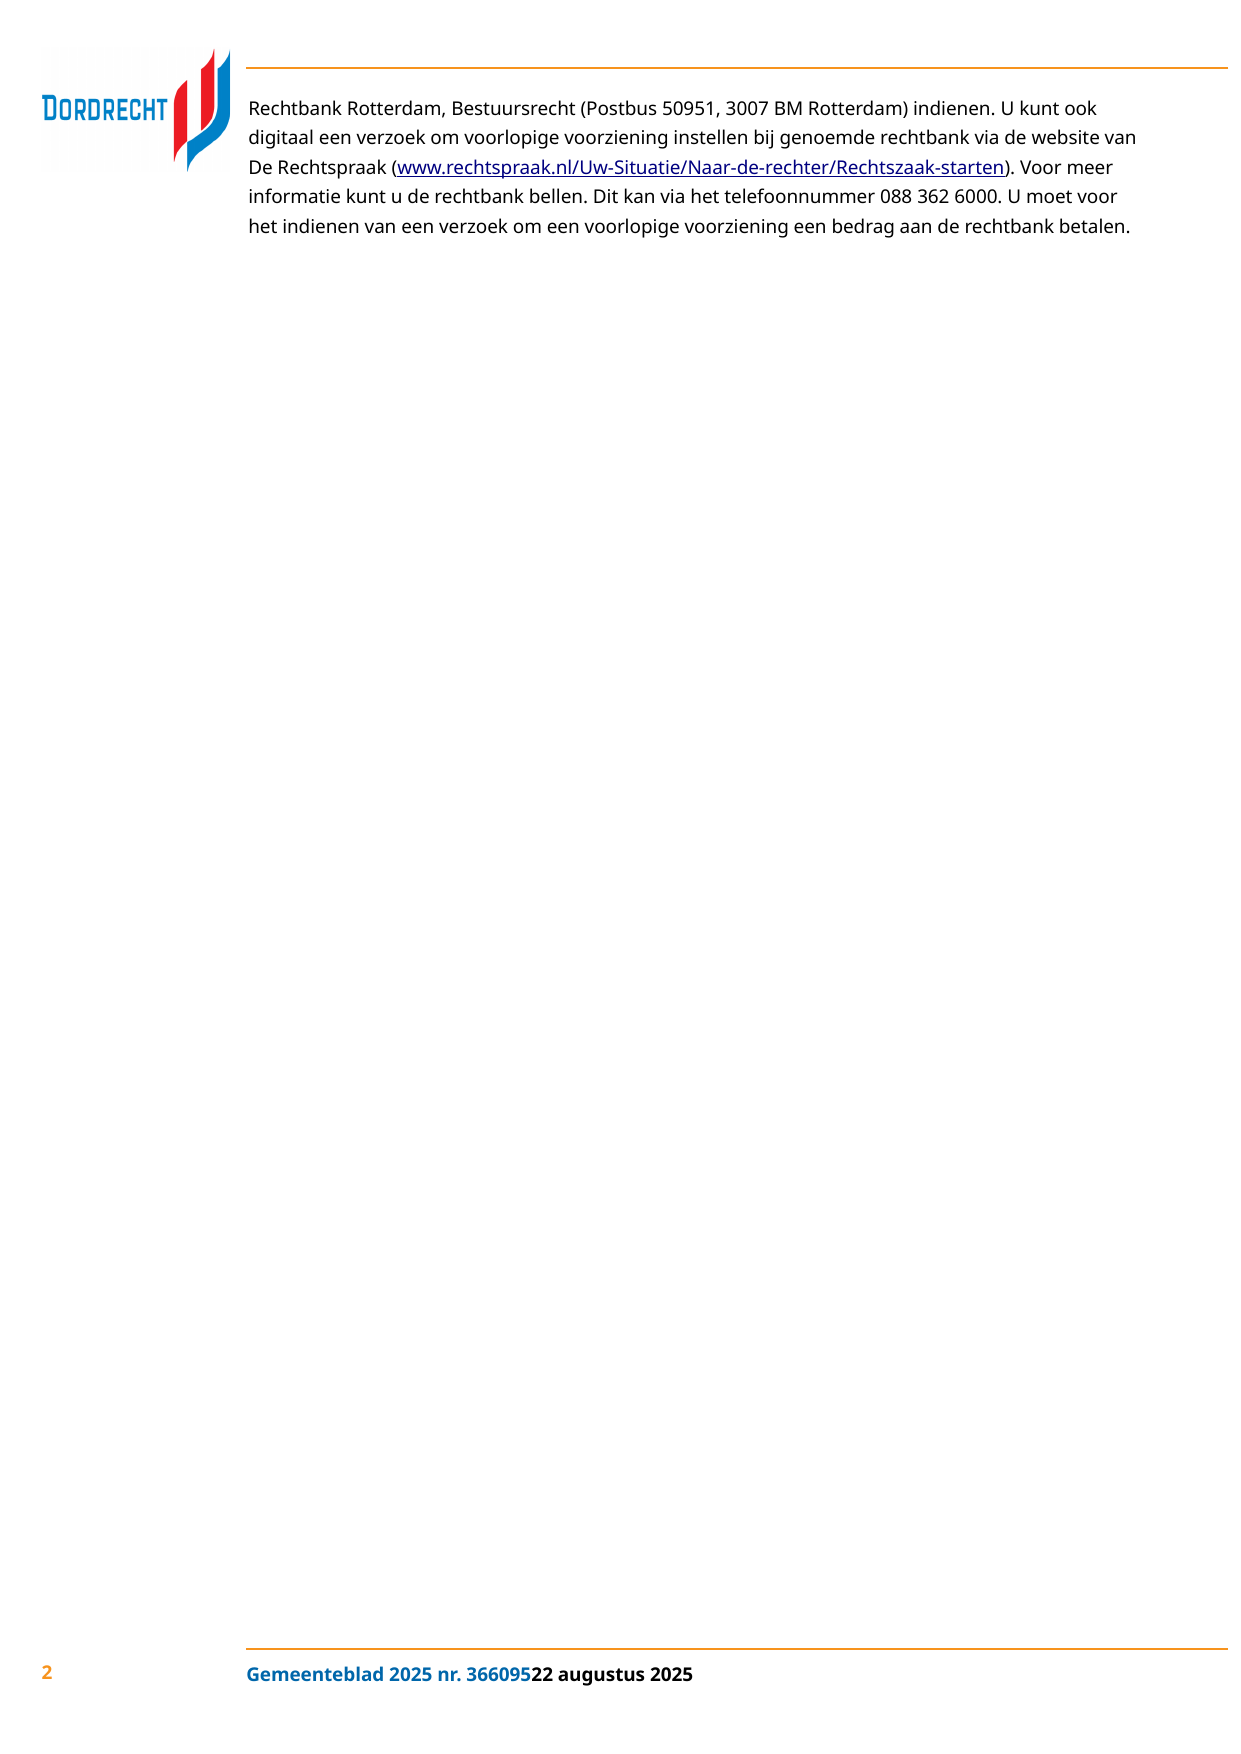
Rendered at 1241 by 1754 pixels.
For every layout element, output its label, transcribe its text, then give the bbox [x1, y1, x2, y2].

picture [41, 47, 231, 172]
text Rechtbank Rotterdam, Bestuursrecht (Postbus 50951, 3007 BM Rotterdam) indienen. U kunt ook digitaal een verzoek om voorlopige voorziening instellen bij genoemde rechtbank via de website van De Rechtspraak (www.rechtspraak.nl/Uw-Situatie/Naar-de-rechter/Rechtszaak-starten). Voor meer informatie kunt u de rechtbank bellen. Dit kan via het telefoonnummer 088 362 6000. U moet voor het indienen van een verzoek om een voorlopige voorziening een bedrag aan de rechtbank betalen. [248, 95, 1152, 239]
